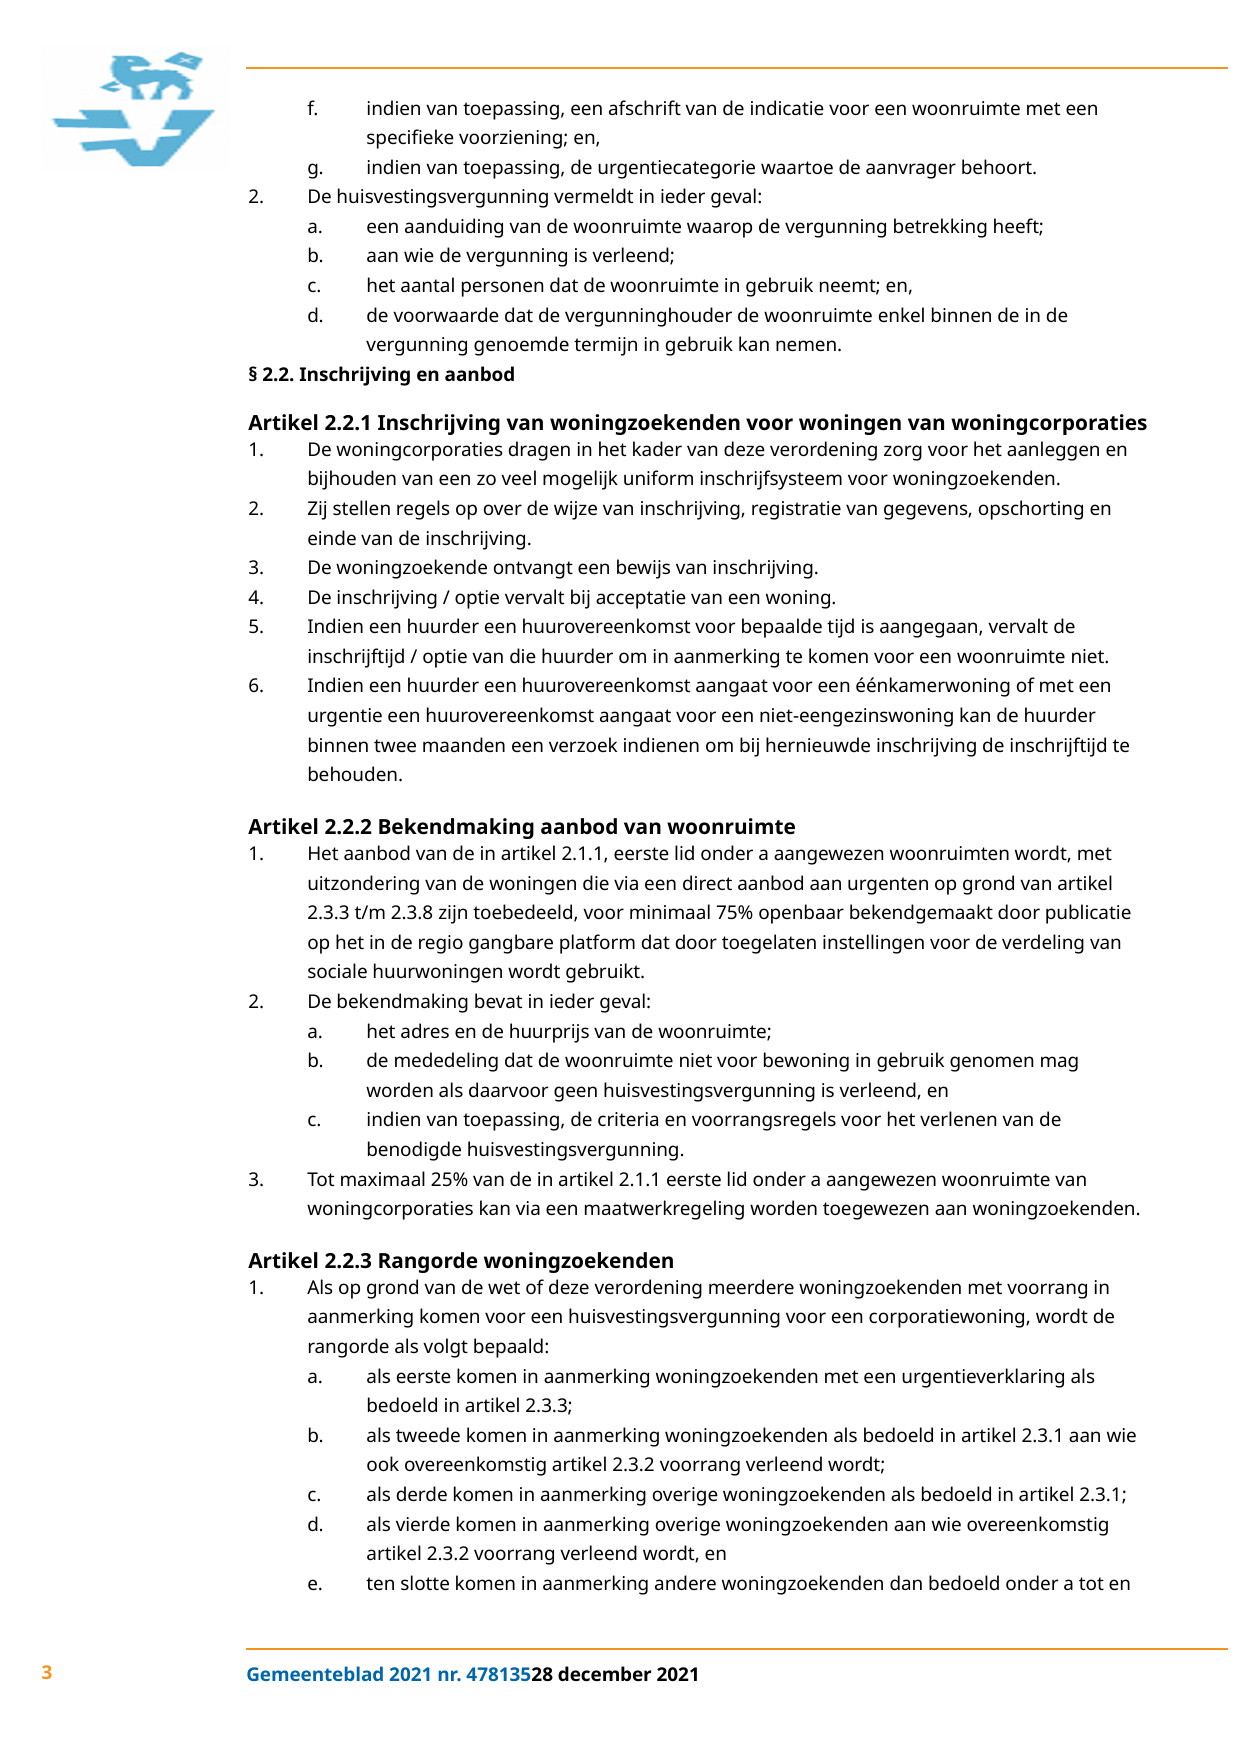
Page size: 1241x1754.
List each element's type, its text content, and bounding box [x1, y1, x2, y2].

list het adres en de huurprijs van de woonruimte; [307, 1018, 1152, 1043]
picture [41, 47, 231, 172]
list De huisvestingsvergunning vermeldt in ieder geval: [248, 183, 1152, 209]
list De woningzoekende ontvangt een bewijs van inschrijving. [248, 554, 1152, 580]
list Het aanbod van de in artikel 2.1.1, eerste lid onder a aangewezen woonruimten wordt, met uitzondering van de woningen die via een direct aanbod aan urgenten op grond van artikel 2.3.3 t/m 2.3.8 zijn toebedeeld, voor minimaal 75% openbaar bekendgemaakt door publicatie op het in de regio gangbare platform dat door toegelaten instellingen voor de verdeling van sociale huurwoningen wordt gebruikt. [248, 840, 1152, 984]
list Zij stellen regels op over de wijze van inschrijving, registratie van gegevens, opschorting en einde van de inschrijving. [248, 495, 1152, 551]
list aan wie de vergunning is verleend; [307, 243, 1152, 268]
text Artikel 2.2.2 Bekendmaking aanbod van woonruimte [248, 812, 1152, 840]
list Indien een huurder een huurovereenkomst aangaat voor een éénkamerwoning of met een urgentie een huurovereenkomst aangaat voor een niet-eengezinswoning kan de huurder binnen twee maanden een verzoek indienen om bij hernieuwde inschrijving de inschrijftijd te behouden. [248, 673, 1152, 787]
list als eerste komen in aanmerking woningzoekenden met een urgentieverklaring als bedoeld in artikel 2.3.3; [307, 1363, 1152, 1418]
text § 2.2. Inschrijving en aanbod [248, 361, 1152, 387]
list als derde komen in aanmerking overige woningzoekenden als bedoeld in artikel 2.3.1; [307, 1481, 1152, 1507]
list indien van toepassing, de criteria en voorrangsregels voor het verlenen van de benodigde huisvestingsvergunning. [307, 1107, 1152, 1162]
list Tot maximaal 25% van de in artikel 2.1.1 eerste lid onder a aangewezen woonruimte van woningcorporaties kan via een maatwerkregeling worden toegewezen aan woningzoekenden. [248, 1166, 1152, 1221]
list als vierde komen in aanmerking overige woningzoekenden aan wie overeenkomstig artikel 2.3.2 voorrang verleend wordt, en [307, 1511, 1152, 1566]
text Artikel 2.2.1 Inschrijving van woningzoekenden voor woningen van woningcorporaties [248, 408, 1152, 436]
list De woningcorporaties dragen in het kader van deze verordening zorg voor het aanleggen en bijhouden van een zo veel mogelijk uniform inschrijfsysteem voor woningzoekenden. [248, 436, 1152, 491]
list een aanduiding van de woonruimte waarop de vergunning betrekking heeft; [307, 213, 1152, 239]
list De inschrijving / optie vervalt bij acceptatie van een woning. [248, 584, 1152, 610]
list Indien een huurder een huurovereenkomst voor bepaalde tijd is aangegaan, vervalt de inschrijftijd / optie van die huurder om in aanmerking te komen voor een woonruimte niet. [248, 613, 1152, 669]
list ten slotte komen in aanmerking andere woningzoekenden dan bedoeld onder a tot en [307, 1570, 1152, 1596]
list indien van toepassing, een afschrift van de indicatie voor een woonruimte met een specifieke voorziening; en, [307, 95, 1152, 150]
list het aantal personen dat de woonruimte in gebruik neemt; en, [307, 272, 1152, 298]
list de voorwaarde dat de vergunninghouder de woonruimte enkel binnen de in de vergunning genoemde termijn in gebruik kan nemen. [307, 302, 1152, 357]
list indien van toepassing, de urgentiecategorie waartoe de aanvrager behoort. [307, 154, 1152, 180]
list De bekendmaking bevat in ieder geval: [248, 988, 1152, 1014]
list als tweede komen in aanmerking woningzoekenden als bedoeld in artikel 2.3.1 aan wie ook overeenkomstig artikel 2.3.2 voorrang verleend wordt; [307, 1422, 1152, 1477]
text Artikel 2.2.3 Rangorde woningzoekenden [248, 1246, 1152, 1274]
list Als op grond van de wet of deze verordening meerdere woningzoekenden met voorrang in aanmerking komen voor een huisvestingsvergunning voor een corporatiewoning, wordt de rangorde als volgt bepaald: [248, 1274, 1152, 1359]
list de mededeling dat de woonruimte niet voor bewoning in gebruik genomen mag worden als daarvoor geen huisvestingsvergunning is verleend, en [307, 1047, 1152, 1103]
